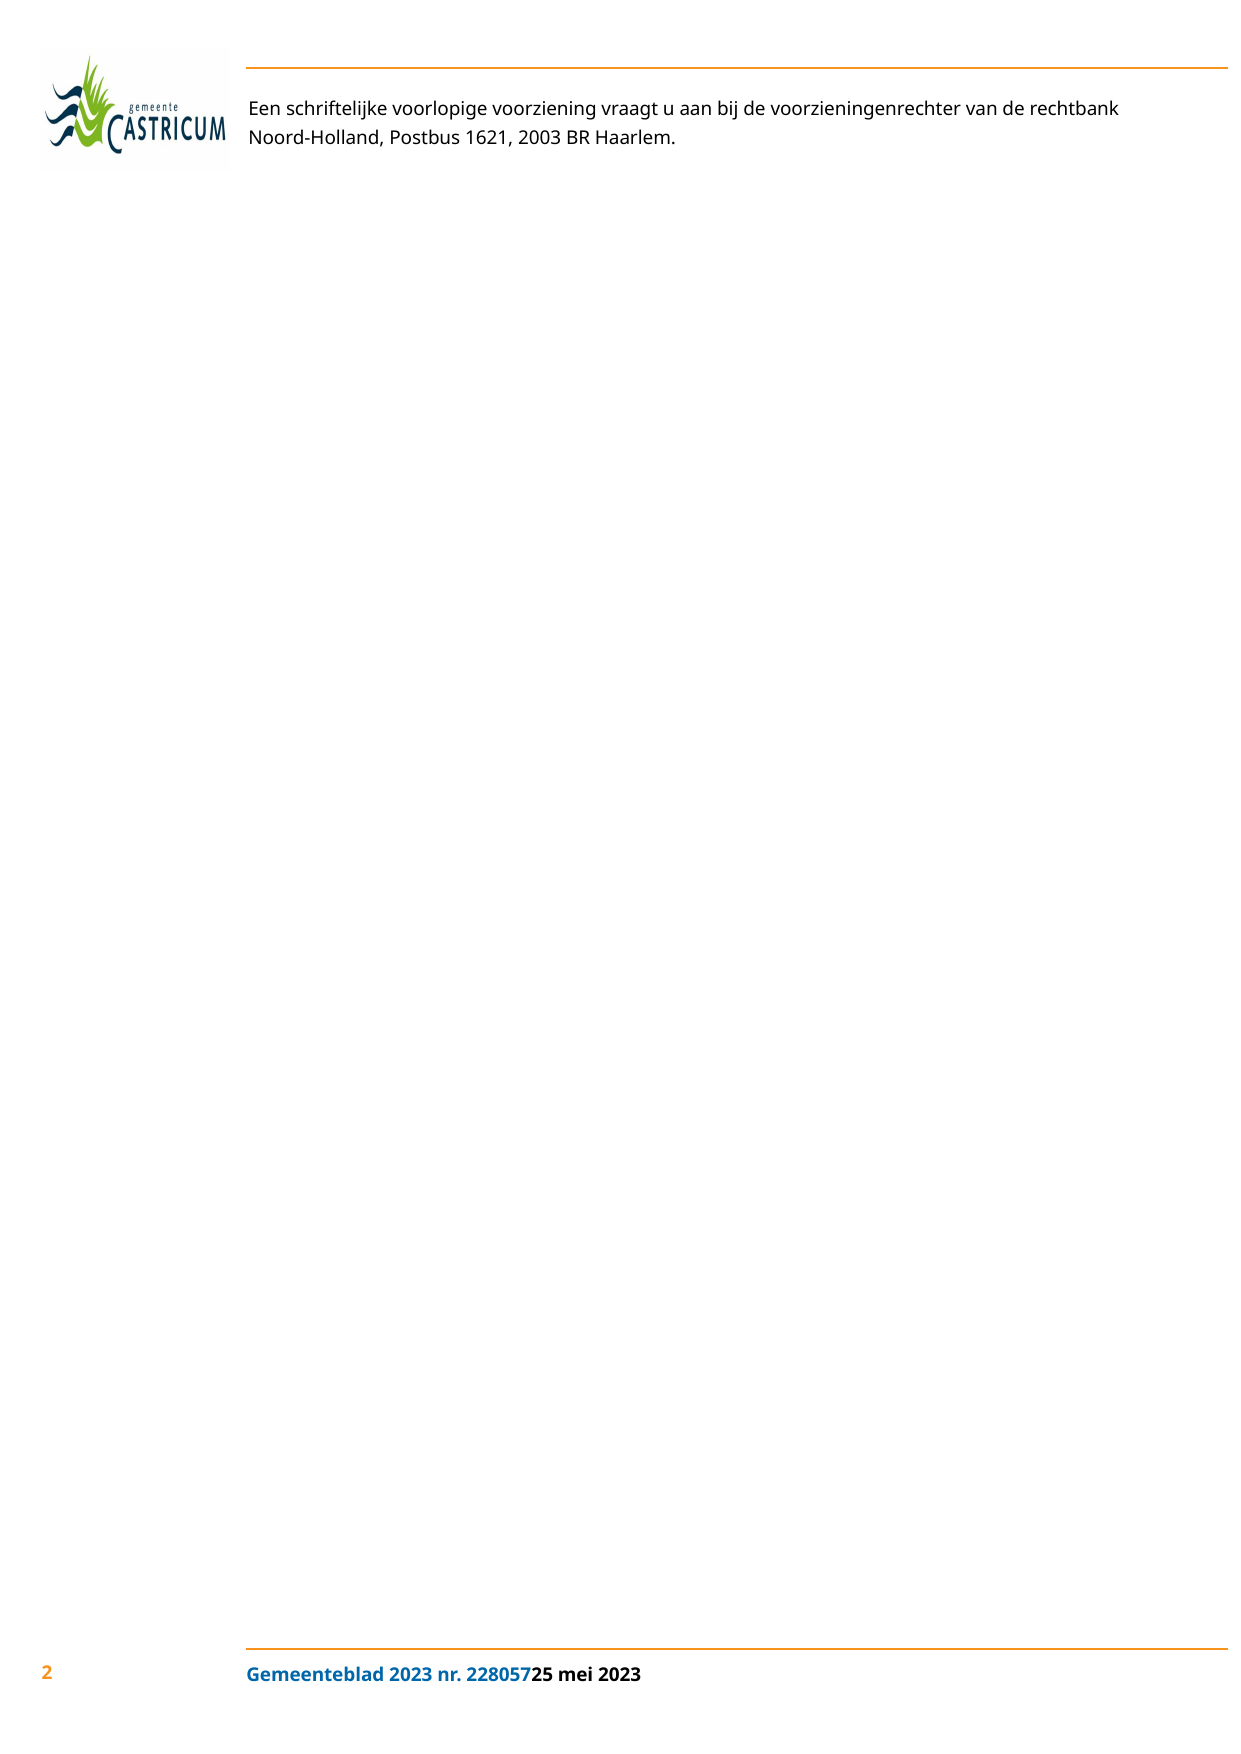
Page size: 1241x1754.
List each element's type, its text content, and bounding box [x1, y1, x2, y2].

picture [41, 47, 231, 172]
text Een schriftelijke voorlopige voorziening vraagt u aan bij de voorzieningenrechter van de rechtbank Noord-Holland, Postbus 1621, 2003 BR Haarlem. [248, 95, 1152, 150]
